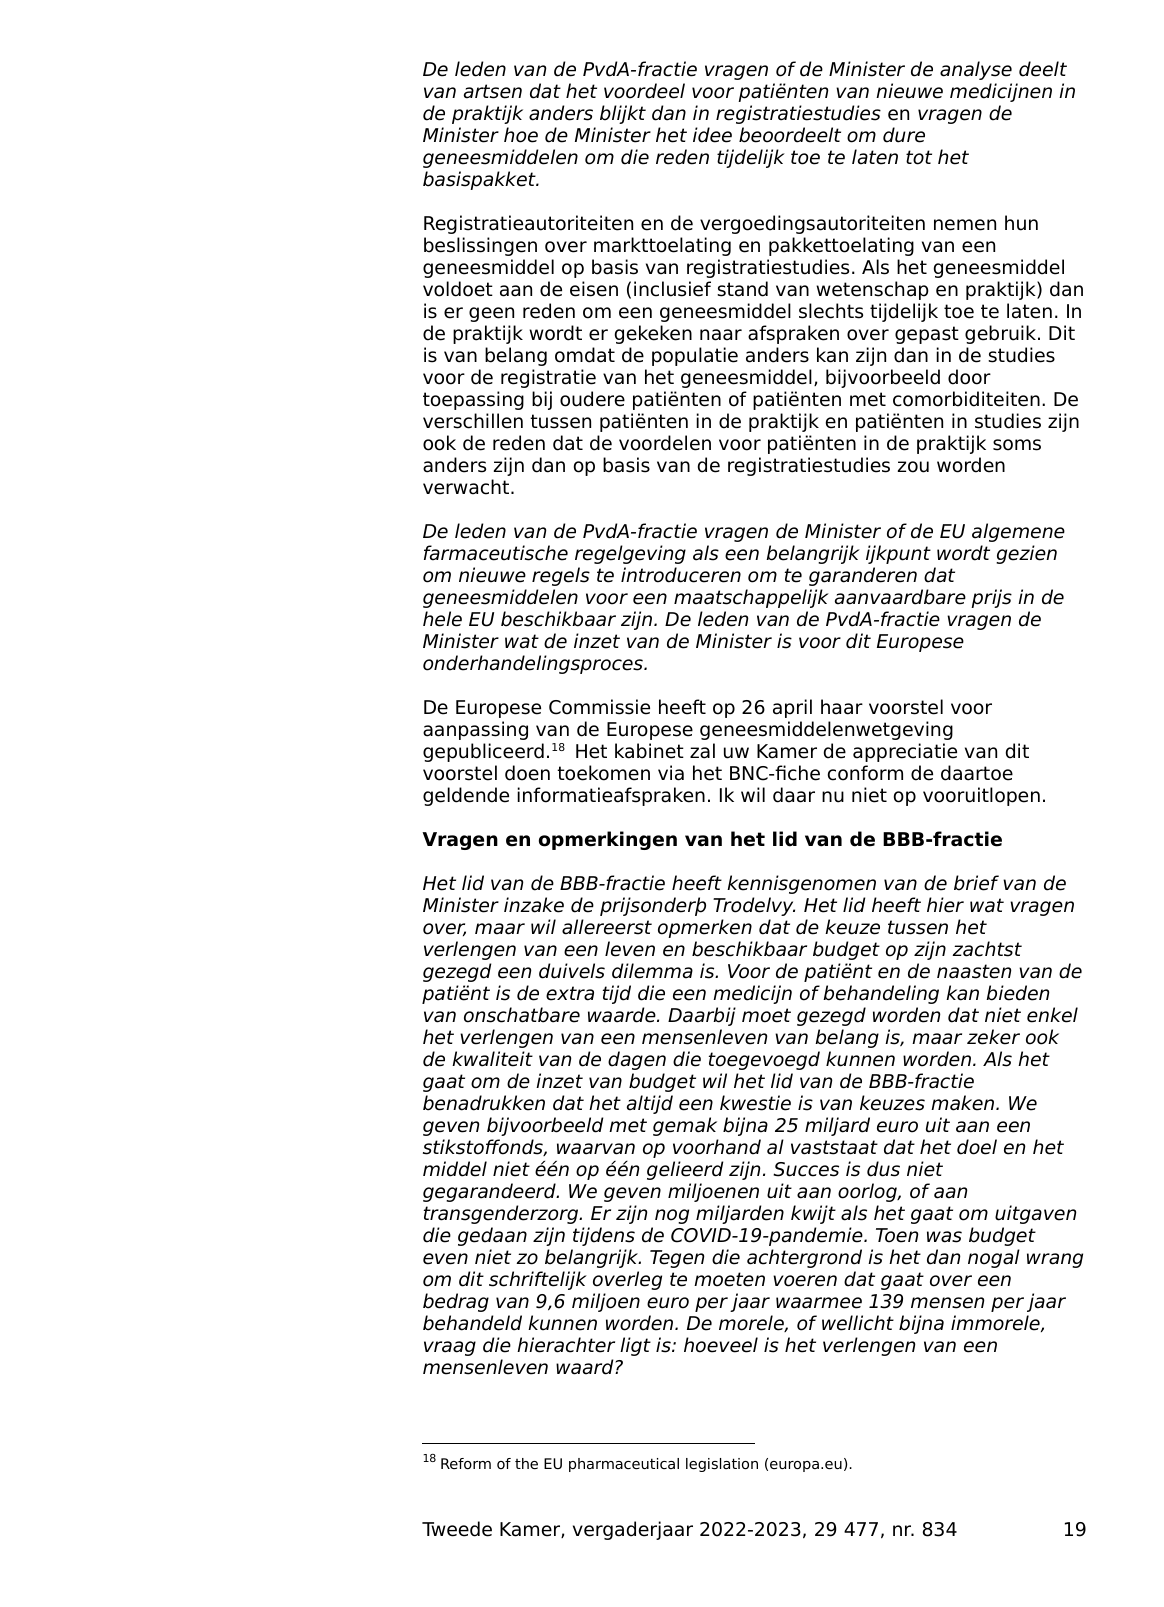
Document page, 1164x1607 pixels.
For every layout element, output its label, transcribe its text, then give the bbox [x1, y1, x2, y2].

text De Europese Commissie heeft op 26 april haar voorstel voor aanpassing van de Europese geneesmiddelenwetgeving gepubliceerd. Het kabinet zal uw Kamer de appreciatie van dit voorstel doen toekomen via het BNC-fiche conform de daartoe geldende informatieafspraken. Ik wil daar nu niet op vooruitlopen. [422, 697, 1087, 807]
text Het lid van de BBB-fractie heeft kennisgenomen van de brief van de Minister inzake de prijsonderþ Trodelvy. Het lid heeft hier wat vragen over, maar wil allereerst opmerken dat de keuze tussen het verlengen van een leven en beschikbaar budget op zijn zachtst gezegd een duivels dilemma is. Voor de patiënt en de naasten van de patiënt is de extra tijd die een medicijn of behandeling kan bieden van onschatbare waarde. Daarbij moet gezegd worden dat niet enkel het verlengen van een mensenleven van belang is, maar zeker ook de kwaliteit van de dagen die toegevoegd kunnen worden. Als het gaat om de inzet van budget wil het lid van de BBB-fractie benadrukken dat het altijd een kwestie is van keuzes maken. We geven bijvoorbeeld met gemak bijna 25 miljard euro uit aan een stikstoffonds, waarvan op voorhand al vaststaat dat het doel en het middel niet één op één gelieerd zijn. Succes is dus niet gegarandeerd. We geven miljoenen uit aan oorlog, of aan transgenderzorg. Er zijn nog miljarden kwijt als het gaat om uitgaven die gedaan zijn tijdens de COVID-19-pandemie. Toen was budget even niet zo belangrijk. Tegen die achtergrond is het dan nogal wrang om dit schriftelijk overleg te moeten voeren dat gaat over een bedrag van 9,6 miljoen euro per jaar waarmee 139 mensen per jaar behandeld kunnen worden. De morele, of wellicht bijna immorele, vraag die hierachter ligt is: hoeveel is het verlengen van een mensenleven waard? [422, 873, 1087, 1379]
text De leden van de PvdA-fractie vragen of de Minister de analyse deelt van artsen dat het voordeel voor patiënten van nieuwe medicijnen in de praktijk anders blijkt dan in registratiestudies en vragen de Minister hoe de Minister het idee beoordeelt om dure geneesmiddelen om die reden tijdelijk toe te laten tot het basispakket. [422, 59, 1087, 191]
text Reform of the EU pharmaceutical legislation (europa.eu). [422, 1452, 1087, 1474]
text Registratieautoriteiten en de vergoedingsautoriteiten nemen hun beslissingen over markttoelating en pakkettoelating van een geneesmiddel op basis van registratiestudies. Als het geneesmiddel voldoet aan de eisen (inclusief stand van wetenschap en praktijk) dan is er geen reden om een geneesmiddel slechts tijdelijk toe te laten. In de praktijk wordt er gekeken naar afspraken over gepast gebruik. Dit is van belang omdat de populatie anders kan zijn dan in de studies voor de registratie van het geneesmiddel, bijvoorbeeld door toepassing bij oudere patiënten of patiënten met comorbiditeiten. De verschillen tussen patiënten in de praktijk en patiënten in studies zijn ook de reden dat de voordelen voor patiënten in de praktijk soms anders zijn dan op basis van de registratiestudies zou worden verwacht. [422, 213, 1087, 499]
subtitle Vragen en opmerkingen van het lid van de BBB-fractie [422, 829, 1087, 851]
text De leden van de PvdA-fractie vragen de Minister of de EU algemene farmaceutische regelgeving als een belangrijk ijkpunt wordt gezien om nieuwe regels te introduceren om te garanderen dat geneesmiddelen voor een maatschappelijk aanvaardbare prijs in de hele EU beschikbaar zijn. De leden van de PvdA-fractie vragen de Minister wat de inzet van de Minister is voor dit Europese onderhandelingsproces. [422, 521, 1087, 675]
